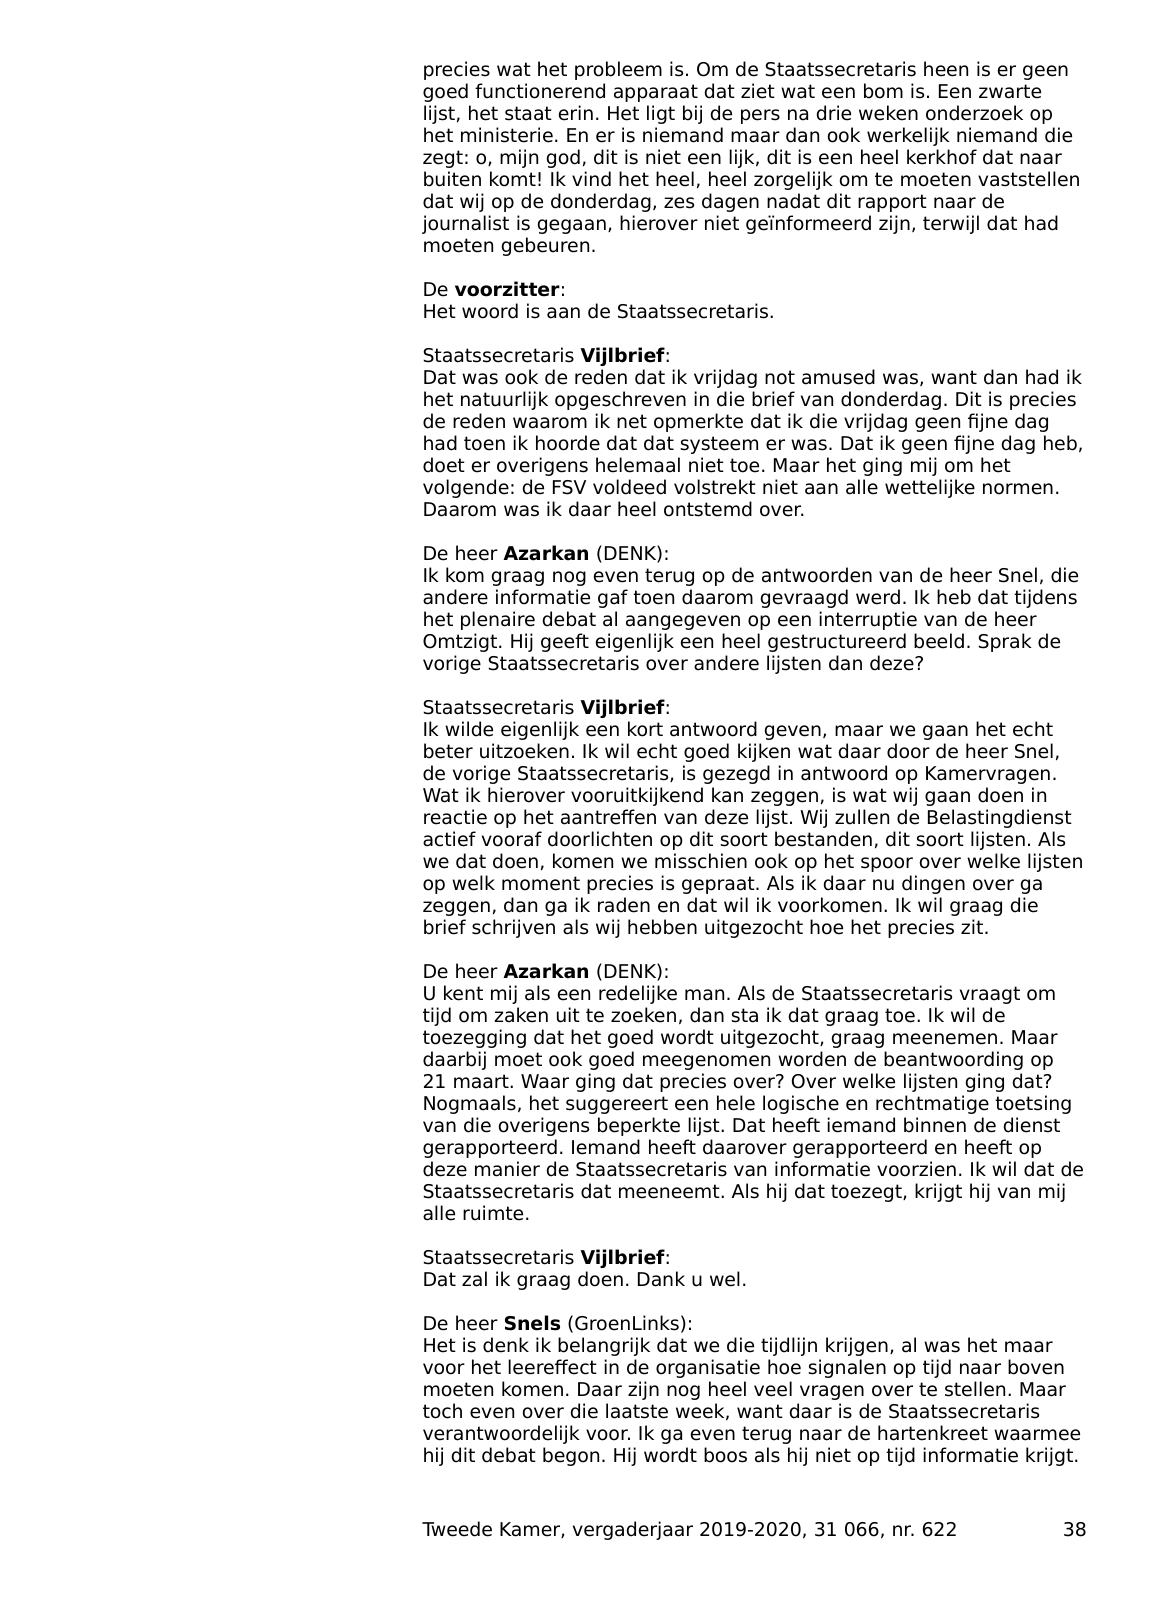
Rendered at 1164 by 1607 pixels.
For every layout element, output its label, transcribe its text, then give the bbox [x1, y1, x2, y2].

text precies wat het probleem is. Om de Staatssecretaris heen is er geen goed functionerend apparaat dat ziet wat een bom is. Een zwarte lijst, het staat erin. Het ligt bij de pers na drie weken onderzoek op het ministerie. En er is niemand maar dan ook werkelijk niemand die zegt: o, mijn god, dit is niet een lijk, dit is een heel kerkhof dat naar buiten komt! Ik vind het heel, heel zorgelijk om te moeten vaststellen dat wij op de donderdag, zes dagen nadat dit rapport naar de journalist is gegaan, hierover niet geïnformeerd zijn, terwijl dat had moeten gebeuren. [422, 59, 1087, 257]
text De heer Azarkan (DENK): [422, 543, 1087, 565]
text U kent mij als een redelijke man. Als de Staatssecretaris vraagt om tijd om zaken uit te zoeken, dan sta ik dat graag toe. Ik wil de toezegging dat het goed wordt uitgezocht, graag meenemen. Maar daarbij moet ook goed meegenomen worden de beantwoording op 21 maart. Waar ging dat precies over? Over welke lijsten ging dat? Nogmaals, het suggereert een hele logische en rechtmatige toetsing van die overigens beperkte lijst. Dat heeft iemand binnen de dienst gerapporteerd. Iemand heeft daarover gerapporteerd en heeft op deze manier de Staatssecretaris van informatie voorzien. Ik wil dat de Staatssecretaris dat meeneemt. Als hij dat toezegt, krijgt hij van mij alle ruimte. [422, 983, 1087, 1225]
text Dat was ook de reden dat ik vrijdag not amused was, want dan had ik het natuurlijk opgeschreven in die brief van donderdag. Dit is precies de reden waarom ik net opmerkte dat ik die vrijdag geen fijne dag had toen ik hoorde dat dat systeem er was. Dat ik geen fijne dag heb, doet er overigens helemaal niet toe. Maar het ging mij om het volgende: de FSV voldeed volstrekt niet aan alle wettelijke normen. Daarom was ik daar heel ontstemd over. [422, 367, 1087, 521]
text Het is denk ik belangrijk dat we die tijdlijn krijgen, al was het maar voor het leereffect in de organisatie hoe signalen op tijd naar boven moeten komen. Daar zijn nog heel veel vragen over te stellen. Maar toch even over die laatste week, want daar is de Staatssecretaris verantwoordelijk voor. Ik ga even terug naar de hartenkreet waarmee hij dit debat begon. Hij wordt boos als hij niet op tijd informatie krijgt. [422, 1335, 1087, 1467]
text Ik kom graag nog even terug op de antwoorden van de heer Snel, die andere informatie gaf toen daarom gevraagd werd. Ik heb dat tijdens het plenaire debat al aangegeven op een interruptie van de heer Omtzigt. Hij geeft eigenlijk een heel gestructureerd beeld. Sprak de vorige Staatssecretaris over andere lijsten dan deze? [422, 565, 1087, 675]
text Ik wilde eigenlijk een kort antwoord geven, maar we gaan het echt beter uitzoeken. Ik wil echt goed kijken wat daar door de heer Snel, de vorige Staatssecretaris, is gezegd in antwoord op Kamervragen. Wat ik hierover vooruitkijkend kan zeggen, is wat wij gaan doen in reactie op het aantreffen van deze lijst. Wij zullen de Belastingdienst actief vooraf doorlichten op dit soort bestanden, dit soort lijsten. Als we dat doen, komen we misschien ook op het spoor over welke lijsten op welk moment precies is gepraat. Als ik daar nu dingen over ga zeggen, dan ga ik raden en dat wil ik voorkomen. Ik wil graag die brief schrijven als wij hebben uitgezocht hoe het precies zit. [422, 719, 1087, 939]
text Het woord is aan de Staatssecretaris. [422, 301, 1087, 323]
text Staatssecretaris Vijlbrief: [422, 345, 1087, 367]
text De heer Snels (GroenLinks): [422, 1313, 1087, 1335]
text Dat zal ik graag doen. Dank u wel. [422, 1269, 1087, 1291]
text Staatssecretaris Vijlbrief: [422, 1247, 1087, 1269]
text Staatssecretaris Vijlbrief: [422, 697, 1087, 719]
text De heer Azarkan (DENK): [422, 961, 1087, 983]
text De voorzitter: [422, 279, 1087, 301]
